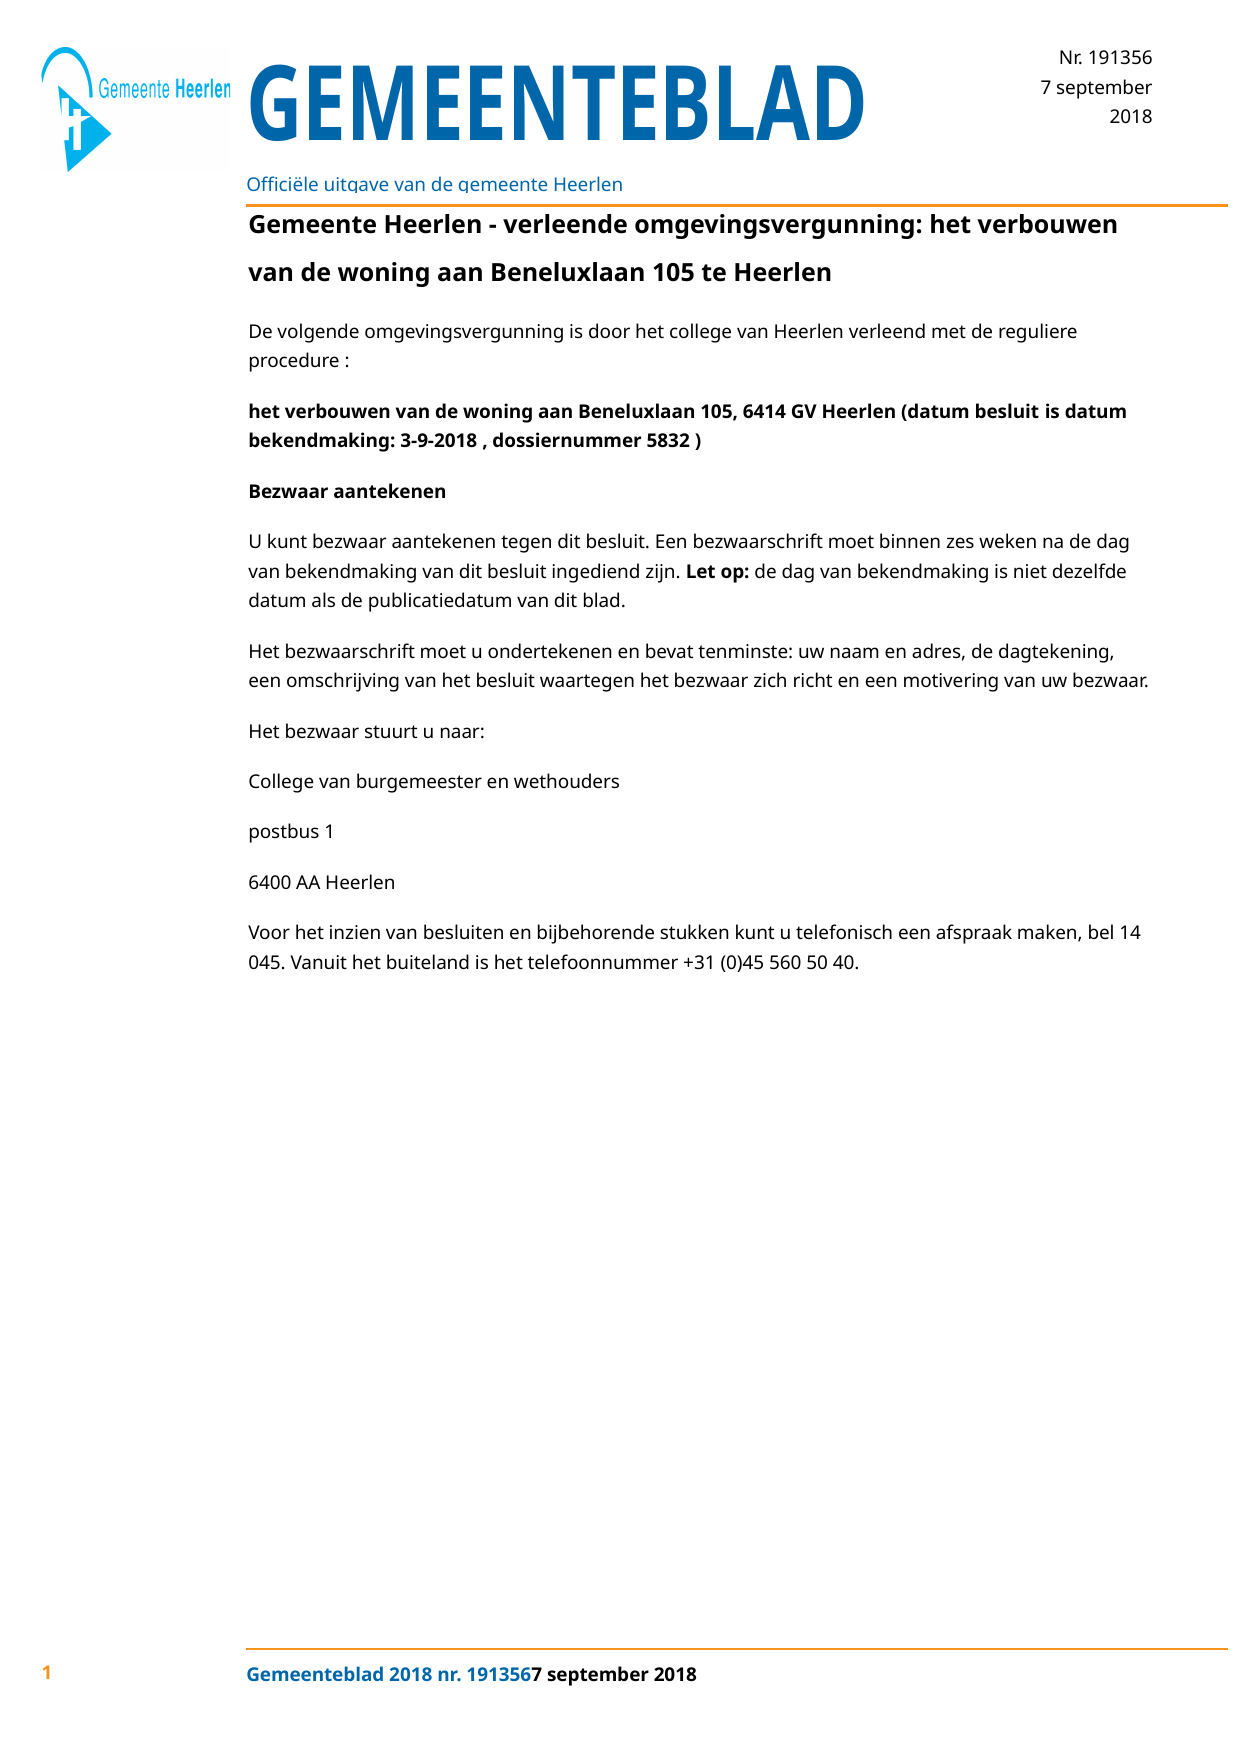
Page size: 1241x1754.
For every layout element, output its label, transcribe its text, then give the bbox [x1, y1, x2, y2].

text Het bezwaar stuurt u naar: [248, 718, 1152, 744]
text Bezwaar aantekenen [248, 478, 1152, 504]
text U kunt bezwaar aantekenen tegen dit besluit. Een bezwaarschrift moet binnen zes weken na de dag van bekendmaking van dit besluit ingediend zijn. Let op: de dag van bekendmaking is niet dezelfde datum als de publicatiedatum van dit blad. [248, 528, 1152, 613]
text College van burgemeester en wethouders [248, 768, 1152, 794]
text Het bezwaarschrift moet u ondertekenen en bevat tenminste: uw naam en adres, de dagtekening, een omschrijving van het besluit waartegen het bezwaar zich richt en een motivering van uw bezwaar. [248, 638, 1152, 693]
text Gemeente Heerlen - verleende omgevingsvergunning: het verbouwen van de woning aan Beneluxlaan 105 te Heerlen [248, 207, 1152, 288]
text het verbouwen van de woning aan Beneluxlaan 105, 6414 GV Heerlen (datum besluit is datum bekendmaking: 3-9-2018 , dossiernummer 5832 ) [248, 398, 1152, 453]
picture [41, 47, 58, 70]
text 6400 AA Heerlen [248, 869, 1152, 895]
text postbus 1 [248, 819, 1152, 844]
picture [41, 47, 231, 172]
text De volgende omgevingsvergunning is door het college van Heerlen verleend met de reguliere procedure : [248, 318, 1152, 373]
text Voor het inzien van besluiten en bijbehorende stukken kunt u telefonisch een afspraak maken, bel 14 045. Vanuit het buiteland is het telefoonnummer +31 (0)45 560 50 40. [248, 919, 1152, 975]
